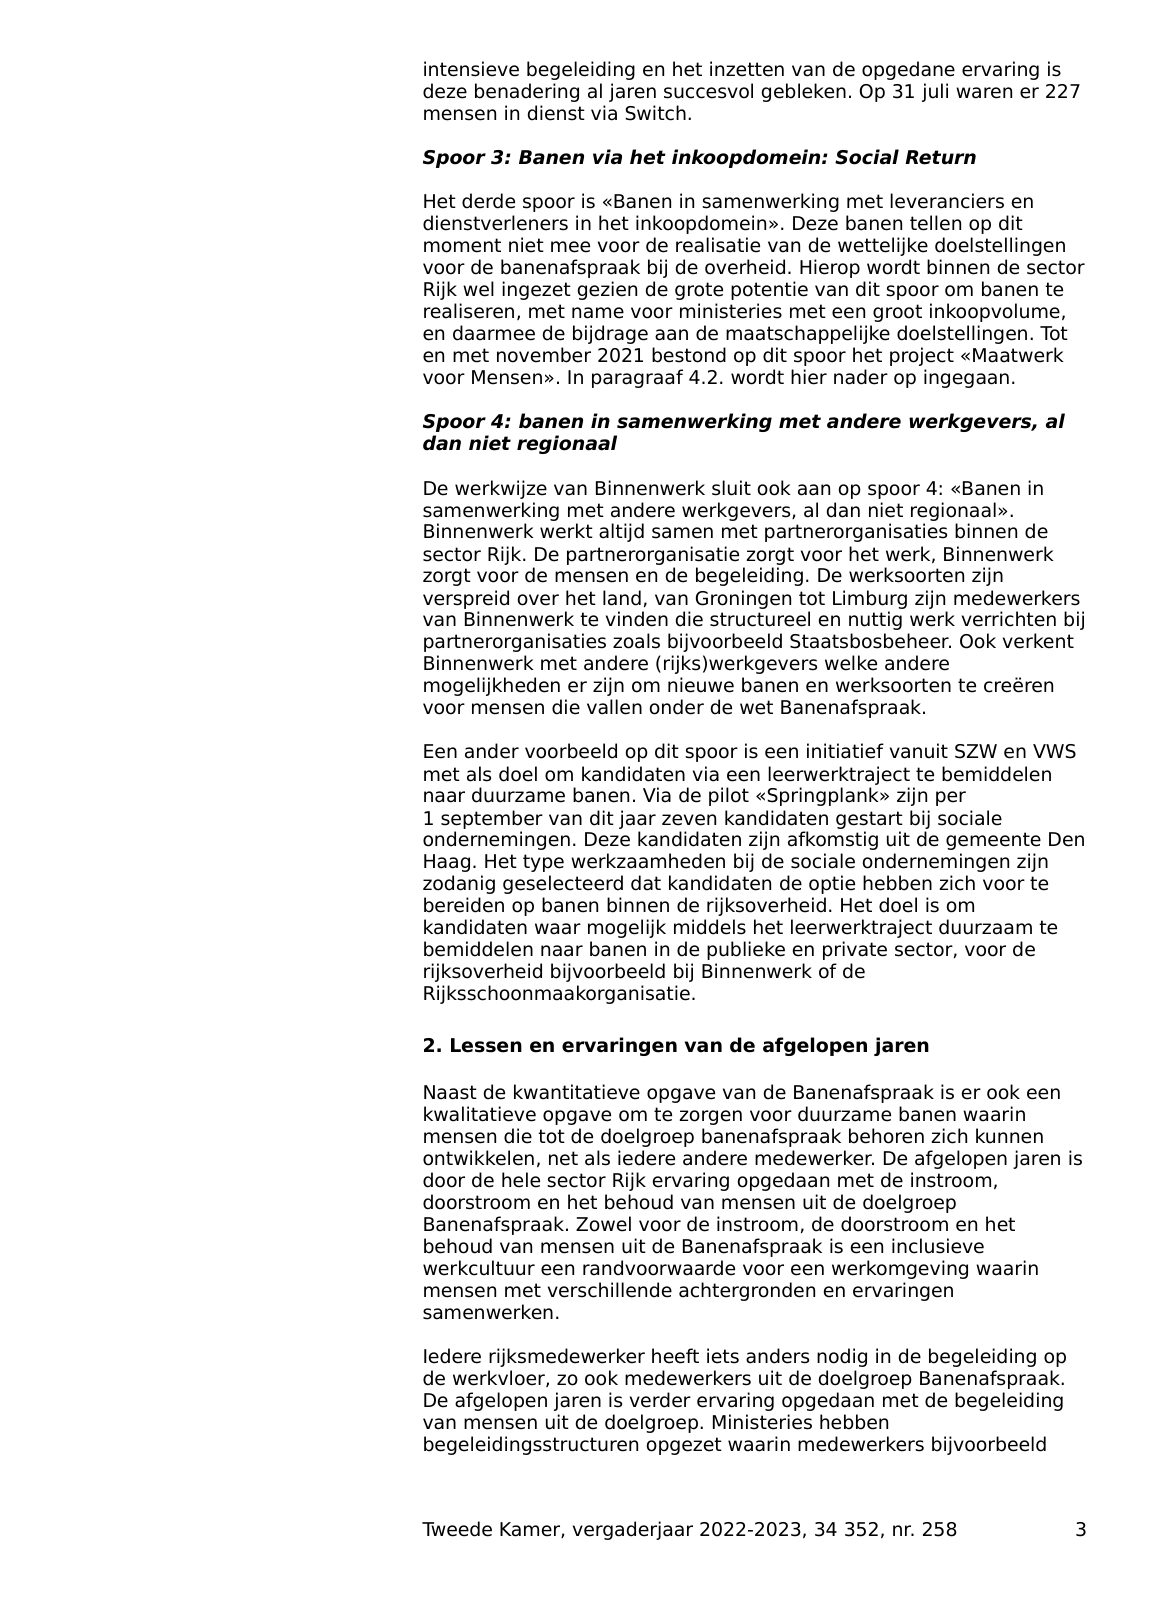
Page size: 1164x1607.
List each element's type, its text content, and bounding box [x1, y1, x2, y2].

subtitle 2. Lessen en ervaringen van de afgelopen jaren [422, 1035, 1087, 1057]
text De werkwijze van Binnenwerk sluit ook aan op spoor 4: «Banen in samenwerking met andere werkgevers, al dan niet regionaal». Binnenwerk werkt altijd samen met partnerorganisaties binnen de sector Rijk. De partnerorganisatie zorgt voor het werk, Binnenwerk zorgt voor de mensen en de begeleiding. De werksoorten zijn verspreid over het land, van Groningen tot Limburg zijn medewerkers van Binnenwerk te vinden die structureel en nuttig werk verrichten bij partnerorganisaties zoals bijvoorbeeld Staatsbosbeheer. Ook verkent Binnenwerk met andere (rijks)werkgevers welke andere mogelijkheden er zijn om nieuwe banen en werksoorten te creëren voor mensen die vallen onder de wet Banenafspraak. [422, 477, 1087, 719]
text Het derde spoor is «Banen in samenwerking met leveranciers en dienstverleners in het inkoopdomein». Deze banen tellen op dit moment niet mee voor de realisatie van de wettelijke doelstellingen voor de banenafspraak bij de overheid. Hierop wordt binnen de sector Rijk wel ingezet gezien de grote potentie van dit spoor om banen te realiseren, met name voor ministeries met een groot inkoopvolume, en daarmee de bijdrage aan de maatschappelijke doelstellingen. Tot en met november 2021 bestond op dit spoor het project «Maatwerk voor Mensen». In paragraaf 4.2. wordt hier nader op ingegaan. [422, 191, 1087, 389]
text intensieve begeleiding en het inzetten van de opgedane ervaring is deze benadering al jaren succesvol gebleken. Op 31 juli waren er 227 mensen in dienst via Switch. [422, 59, 1087, 125]
text Iedere rijksmedewerker heeft iets anders nodig in de begeleiding op de werkvloer, zo ook medewerkers uit de doelgroep Banenafspraak. De afgelopen jaren is verder ervaring opgedaan met de begeleiding van mensen uit de doelgroep. Ministeries hebben begeleidingsstructuren opgezet waarin medewerkers bijvoorbeeld [422, 1346, 1087, 1456]
subtitle Spoor 4: banen in samenwerking met andere werkgevers, al dan niet regionaal [422, 411, 1087, 455]
subtitle Spoor 3: Banen via het inkoopdomein: Social Return [422, 147, 1087, 169]
text Naast de kwantitatieve opgave van de Banenafspraak is er ook een kwalitatieve opgave om te zorgen voor duurzame banen waarin mensen die tot de doelgroep banenafspraak behoren zich kunnen ontwikkelen, net als iedere andere medewerker. De afgelopen jaren is door de hele sector Rijk ervaring opgedaan met de instroom, doorstroom en het behoud van mensen uit de doelgroep Banenafspraak. Zowel voor de instroom, de doorstroom en het behoud van mensen uit de Banenafspraak is een inclusieve werkcultuur een randvoorwaarde voor een werkomgeving waarin mensen met verschillende achtergronden en ervaringen samenwerken. [422, 1082, 1087, 1324]
text Een ander voorbeeld op dit spoor is een initiatief vanuit SZW en VWS met als doel om kandidaten via een leerwerktraject te bemiddelen naar duurzame banen. Via de pilot «Springplank» zijn per 1 september van dit jaar zeven kandidaten gestart bij sociale ondernemingen. Deze kandidaten zijn afkomstig uit de gemeente Den Haag. Het type werkzaamheden bij de sociale ondernemingen zijn zodanig geselecteerd dat kandidaten de optie hebben zich voor te bereiden op banen binnen de rijksoverheid. Het doel is om kandidaten waar mogelijk middels het leerwerktraject duurzaam te bemiddelen naar banen in de publieke en private sector, voor de rijksoverheid bijvoorbeeld bij Binnenwerk of de Rijksschoonmaakorganisatie. [422, 741, 1087, 1005]
